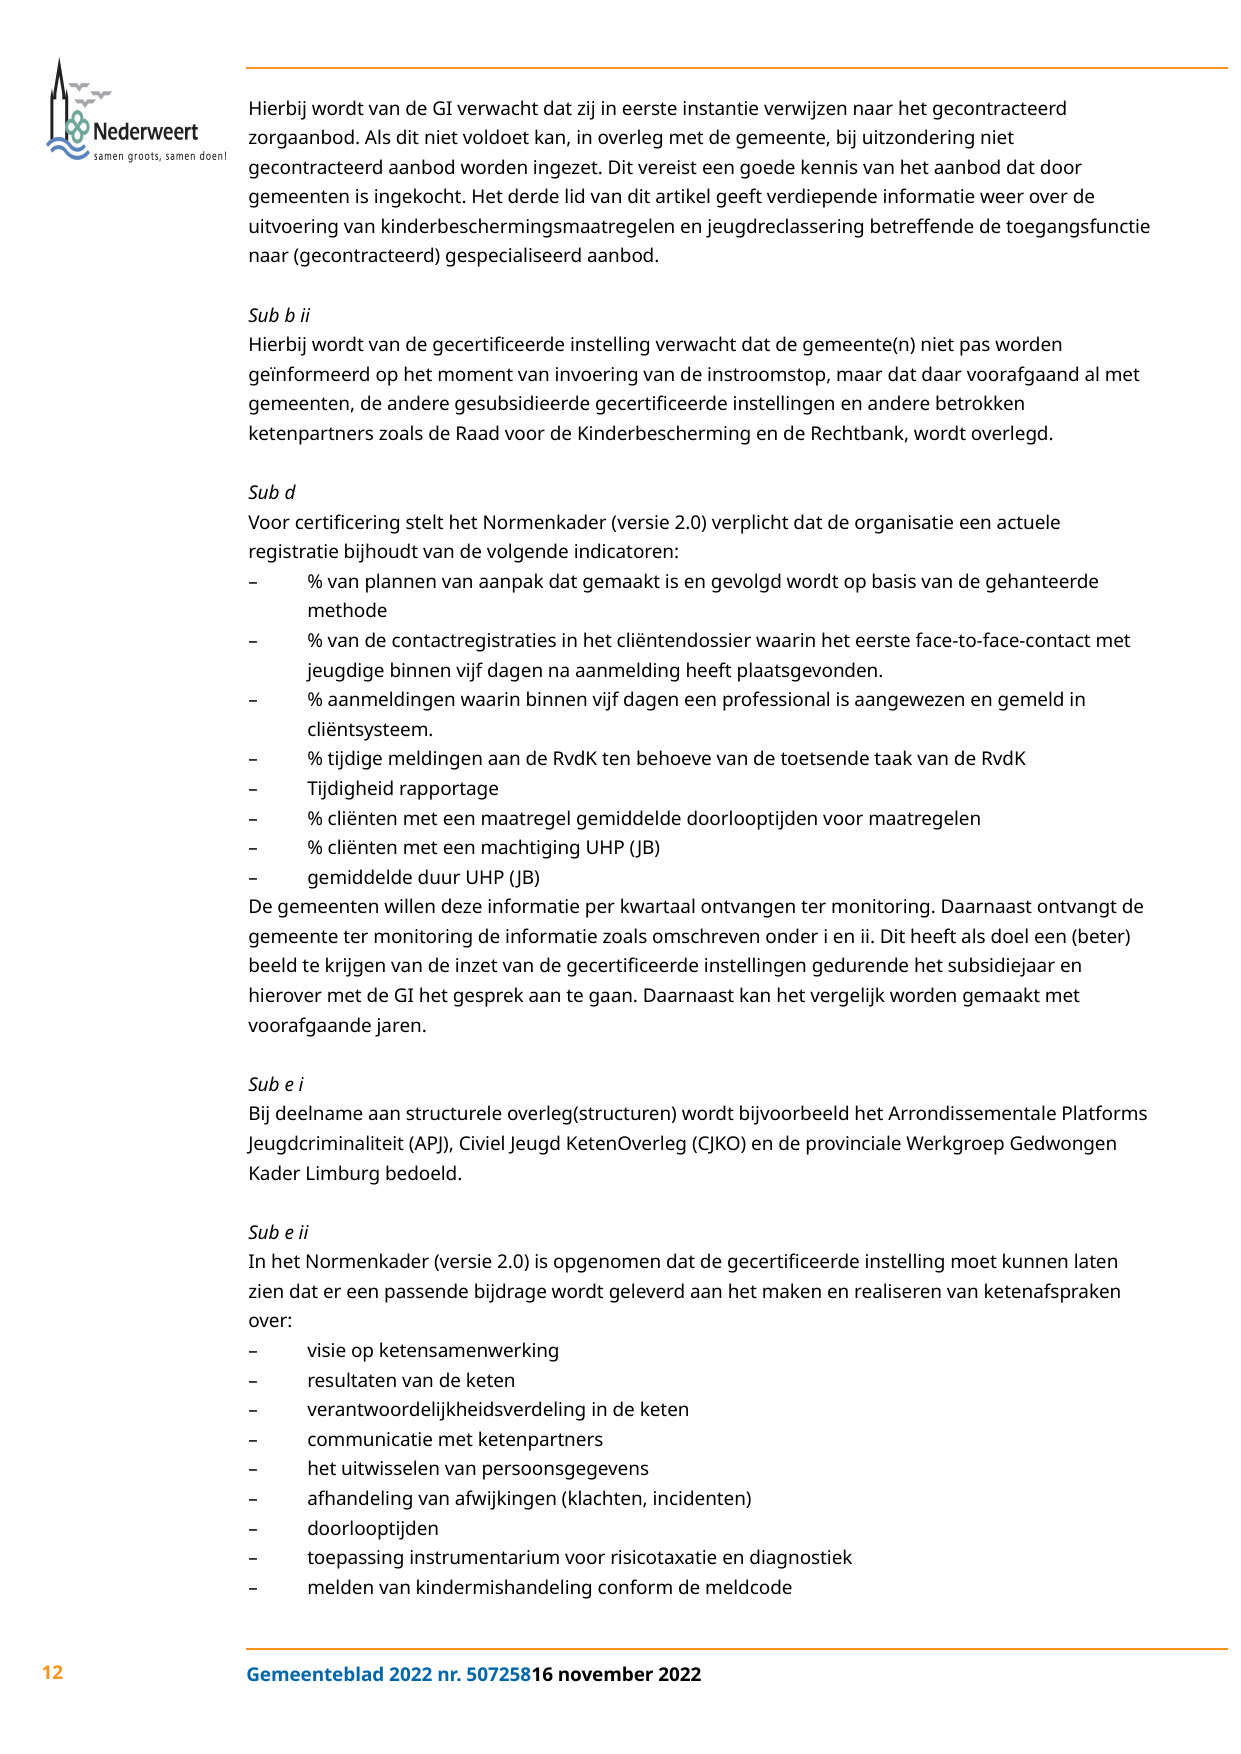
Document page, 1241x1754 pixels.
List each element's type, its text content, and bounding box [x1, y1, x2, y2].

list % van de contactregistraties in het cliëntendossier waarin het eerste face-to-face-contact met jeugdige binnen vijf dagen na aanmelding heeft plaatsgevonden. [248, 627, 1152, 683]
text Sub e i [248, 1071, 1152, 1097]
list visie op ketensamenwerking [248, 1337, 1152, 1363]
list doorlooptijden [248, 1515, 1152, 1541]
list het uitwisselen van persoonsgegevens [248, 1456, 1152, 1481]
picture [41, 47, 231, 172]
list communicatie met ketenpartners [248, 1426, 1152, 1452]
list resultaten van de keten [248, 1367, 1152, 1393]
text De gemeenten willen deze informatie per kwartaal ontvangen ter monitoring. Daarnaast ontvangt de gemeente ter monitoring de informatie zoals omschreven onder i en ii. Dit heeft als doel een (beter) beeld te krijgen van de inzet van de gecertificeerde instellingen gedurende het subsidiejaar en hierover met de GI het gesprek aan te gaan. Daarnaast kan het vergelijk worden gemaakt met voorafgaande jaren. [248, 893, 1152, 1038]
list % cliënten met een maatregel gemiddelde doorlooptijden voor maatregelen [248, 805, 1152, 831]
text In het Normenkader (versie 2.0) is opgenomen dat de gecertificeerde instelling moet kunnen laten zien dat er een passende bijdrage wordt geleverd aan het maken en realiseren van ketenafspraken over: [248, 1248, 1152, 1333]
text Hierbij wordt van de gecertificeerde instelling verwacht dat de gemeente(n) niet pas worden geïnformeerd op het moment van invoering van de instroomstop, maar dat daar voorafgaand al met gemeenten, de andere gesubsidieerde gecertificeerde instellingen en andere betrokken ketenpartners zoals de Raad voor de Kinderbescherming en de Rechtbank, wordt overlegd. [248, 331, 1152, 446]
text Sub d [248, 479, 1152, 505]
list % van plannen van aanpak dat gemaakt is en gevolgd wordt op basis van de gehanteerde methode [248, 568, 1152, 623]
text registratie bijhoudt van de volgende indicatoren: [248, 538, 1152, 564]
list Tijdigheid rapportage [248, 775, 1152, 801]
list afhandeling van afwijkingen (klachten, incidenten) [248, 1485, 1152, 1511]
list toepassing instrumentarium voor risicotaxatie en diagnostiek [248, 1544, 1152, 1570]
list % tijdige meldingen aan de RvdK ten behoeve van de toetsende taak van de RvdK [248, 746, 1152, 771]
list % aanmeldingen waarin binnen vijf dagen een professional is aangewezen en gemeld in cliëntsysteem. [248, 686, 1152, 742]
text Voor certificering stelt het Normenkader (versie 2.0) verplicht dat de organisatie een actuele [248, 509, 1152, 535]
list melden van kindermishandeling conform de meldcode [248, 1574, 1152, 1600]
list gemiddelde duur UHP (JB) [248, 864, 1152, 890]
text Sub b ii [248, 302, 1152, 328]
text Hierbij wordt van de GI verwacht dat zij in eerste instantie verwijzen naar het gecontracteerd zorgaanbod. Als dit niet voldoet kan, in overleg met de gemeente, bij uitzondering niet gecontracteerd aanbod worden ingezet. Dit vereist een goede kennis van het aanbod dat door gemeenten is ingekocht. Het derde lid van dit artikel geeft verdiepende informatie weer over de uitvoering van kinderbeschermingsmaatregelen en jeugdreclassering betreffende de toegangsfunctie naar (gecontracteerd) gespecialiseerd aanbod. [248, 95, 1152, 268]
text Sub e ii [248, 1219, 1152, 1245]
list verantwoordelijkheidsverdeling in de keten [248, 1396, 1152, 1422]
text Bij deelname aan structurele overleg(structuren) wordt bijvoorbeeld het Arrondissementale Platforms Jeugdcriminaliteit (APJ), Civiel Jeugd KetenOverleg (CJKO) en de provinciale Werkgroep Gedwongen Kader Limburg bedoeld. [248, 1101, 1152, 1186]
list % cliënten met een machtiging UHP (JB) [248, 834, 1152, 860]
